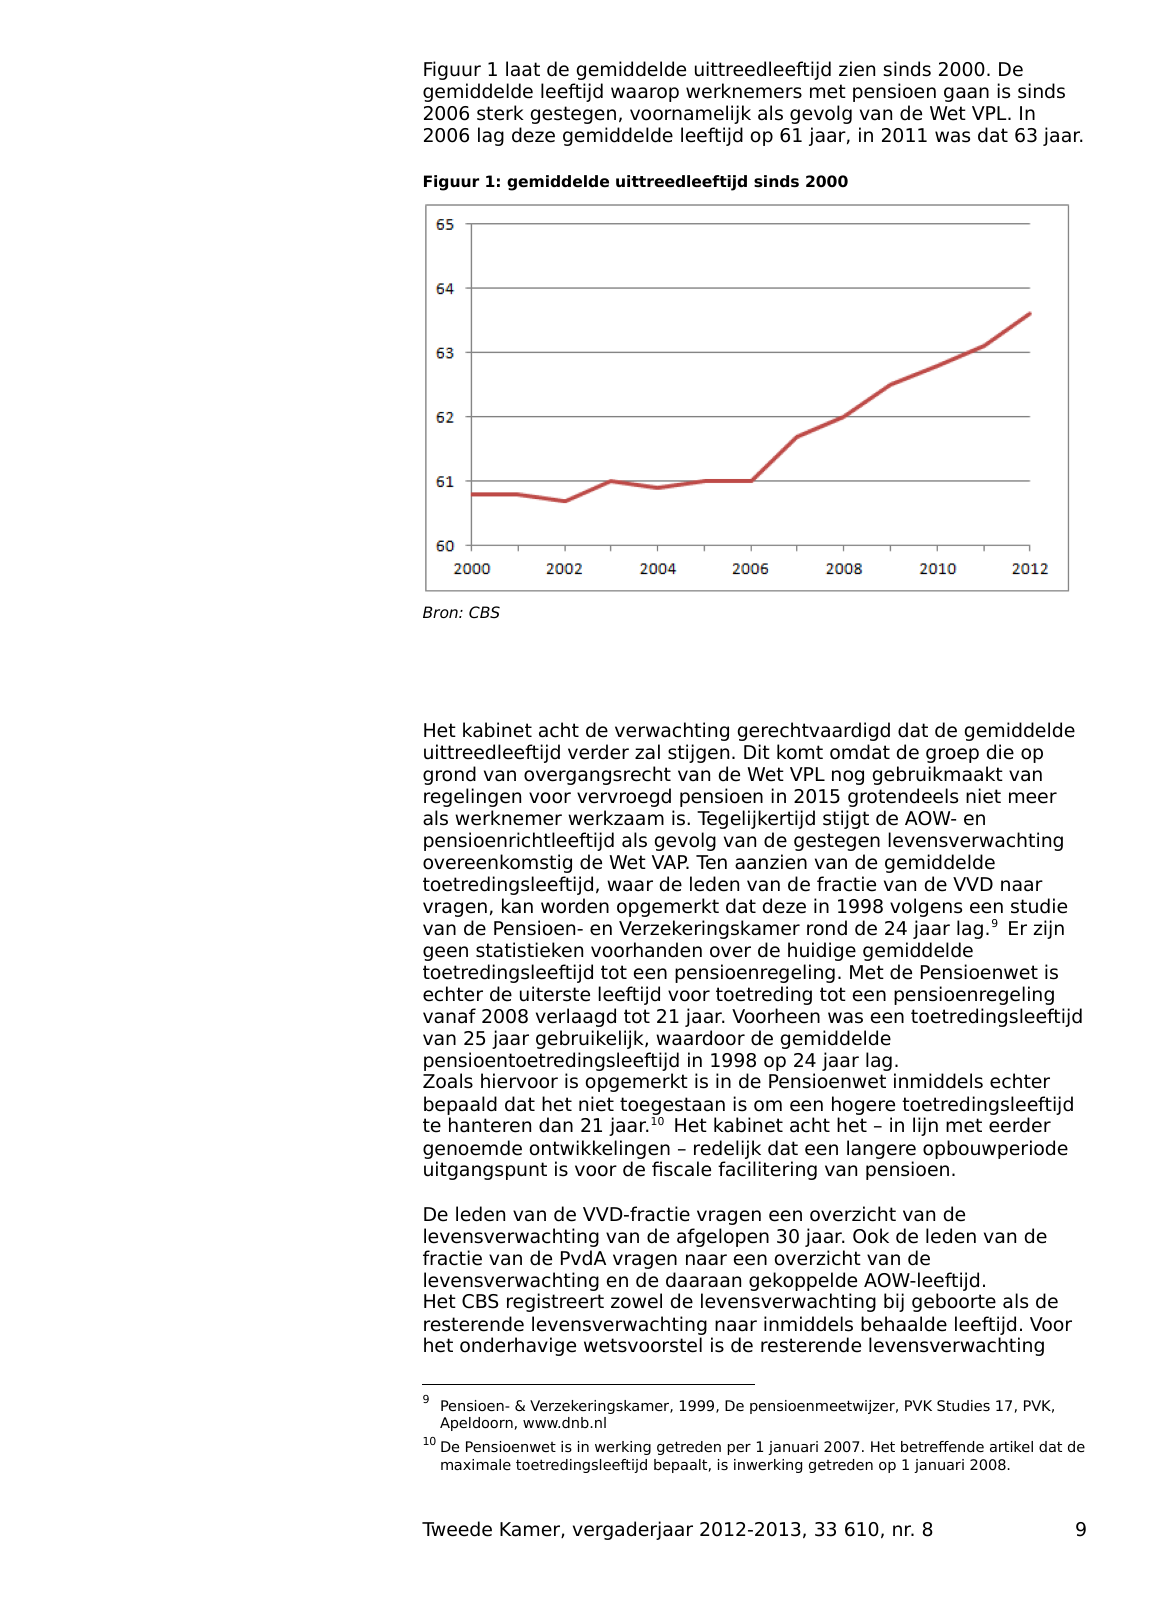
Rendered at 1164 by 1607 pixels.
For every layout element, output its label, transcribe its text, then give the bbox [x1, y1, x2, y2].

text Figuur 1: gemiddelde uittreedleeftijd sinds 2000 [422, 173, 1072, 191]
text Het kabinet acht de verwachting gerechtvaardigd dat de gemiddelde uittreedleeftijd verder zal stijgen. Dit komt omdat de groep die op grond van overgangsrecht van de Wet VPL nog gebruikmaakt van regelingen voor vervroegd pensioen in 2015 grotendeels niet meer als werknemer werkzaam is. Tegelijkertijd stijgt de AOW- en pensioenrichtleeftijd als gevolg van de gestegen levensverwachting overeenkomstig de Wet VAP. Ten aanzien van de gemiddelde toetredingsleeftijd, waar de leden van de fractie van de VVD naar vragen, kan worden opgemerkt dat deze in 1998 volgens een studie van de Pensioen- en Verzekeringskamer rond de 24 jaar lag. Er zijn geen statistieken voorhanden over de huidige gemiddelde toetredingsleeftijd tot een pensioenregeling. Met de Pensioenwet is echter de uiterste leeftijd voor toetreding tot een pensioenregeling vanaf 2008 verlaagd tot 21 jaar. Voorheen was een toetredingsleeftijd van 25 jaar gebruikelijk, waardoor de gemiddelde pensioentoetredingsleeftijd in 1998 op 24 jaar lag. [422, 720, 1087, 1071]
picture [422, 202, 1072, 593]
text Figuur 1 laat de gemiddelde uittreedleeftijd zien sinds 2000. De gemiddelde leeftijd waarop werknemers met pensioen gaan is sinds 2006 sterk gestegen, voornamelijk als gevolg van de Wet VPL. In 2006 lag deze gemiddelde leeftijd op 61 jaar, in 2011 was dat 63 jaar. [422, 59, 1087, 147]
text Bron: CBS [422, 604, 1072, 623]
text Zoals hiervoor is opgemerkt is in de Pensioenwet inmiddels echter bepaald dat het niet toegestaan is om een hogere toetredingsleeftijd te hanteren dan 21 jaar. Het kabinet acht het – in lijn met eerder genoemde ontwikkelingen – redelijk dat een langere opbouwperiode uitgangspunt is voor de fiscale facilitering van pensioen. [422, 1071, 1087, 1181]
text Pensioen- & Verzekeringskamer, 1999, De pensioenmeetwijzer, PVK Studies 17, PVK, Apeldoorn, www.dnb.nl [422, 1393, 1087, 1432]
text Het CBS registreert zowel de levensverwachting bij geboorte als de resterende levensverwachting naar inmiddels behaalde leeftijd. Voor het onderhavige wetsvoorstel is de resterende levensverwachting [422, 1291, 1087, 1357]
text De leden van de VVD-fractie vragen een overzicht van de levensverwachting van de afgelopen 30 jaar. Ook de leden van de fractie van de PvdA vragen naar een overzicht van de levensverwachting en de daaraan gekoppelde AOW-leeftijd. [422, 1203, 1087, 1291]
text De Pensioenwet is in werking getreden per 1 januari 2007. Het betreffende artikel dat de maximale toetredingsleeftijd bepaalt, is inwerking getreden op 1 januari 2008. [422, 1435, 1087, 1474]
